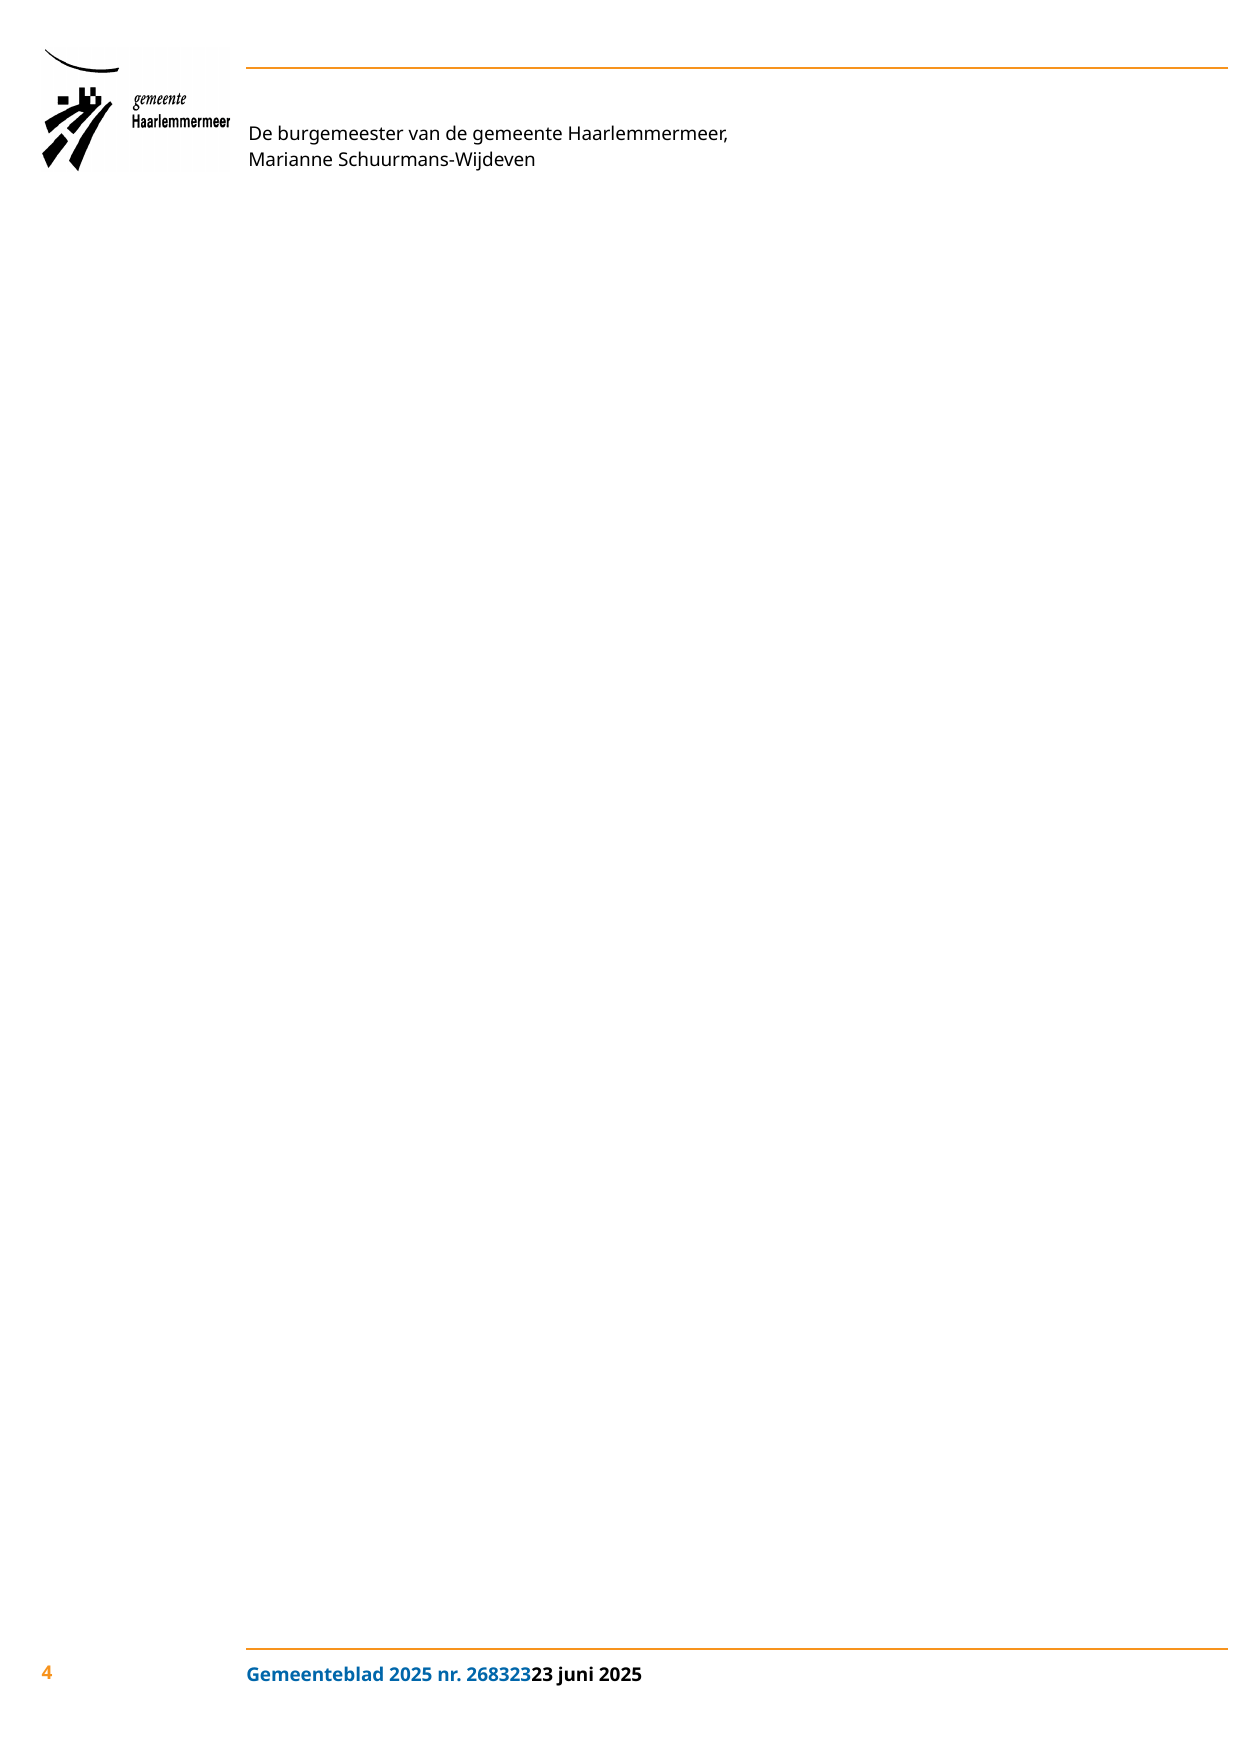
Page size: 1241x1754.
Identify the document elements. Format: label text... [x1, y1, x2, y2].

text Marianne Schuurmans-Wijdeven [248, 146, 1152, 172]
picture [41, 47, 231, 172]
text De burgemeester van de gemeente Haarlemmermeer, [248, 121, 1152, 146]
